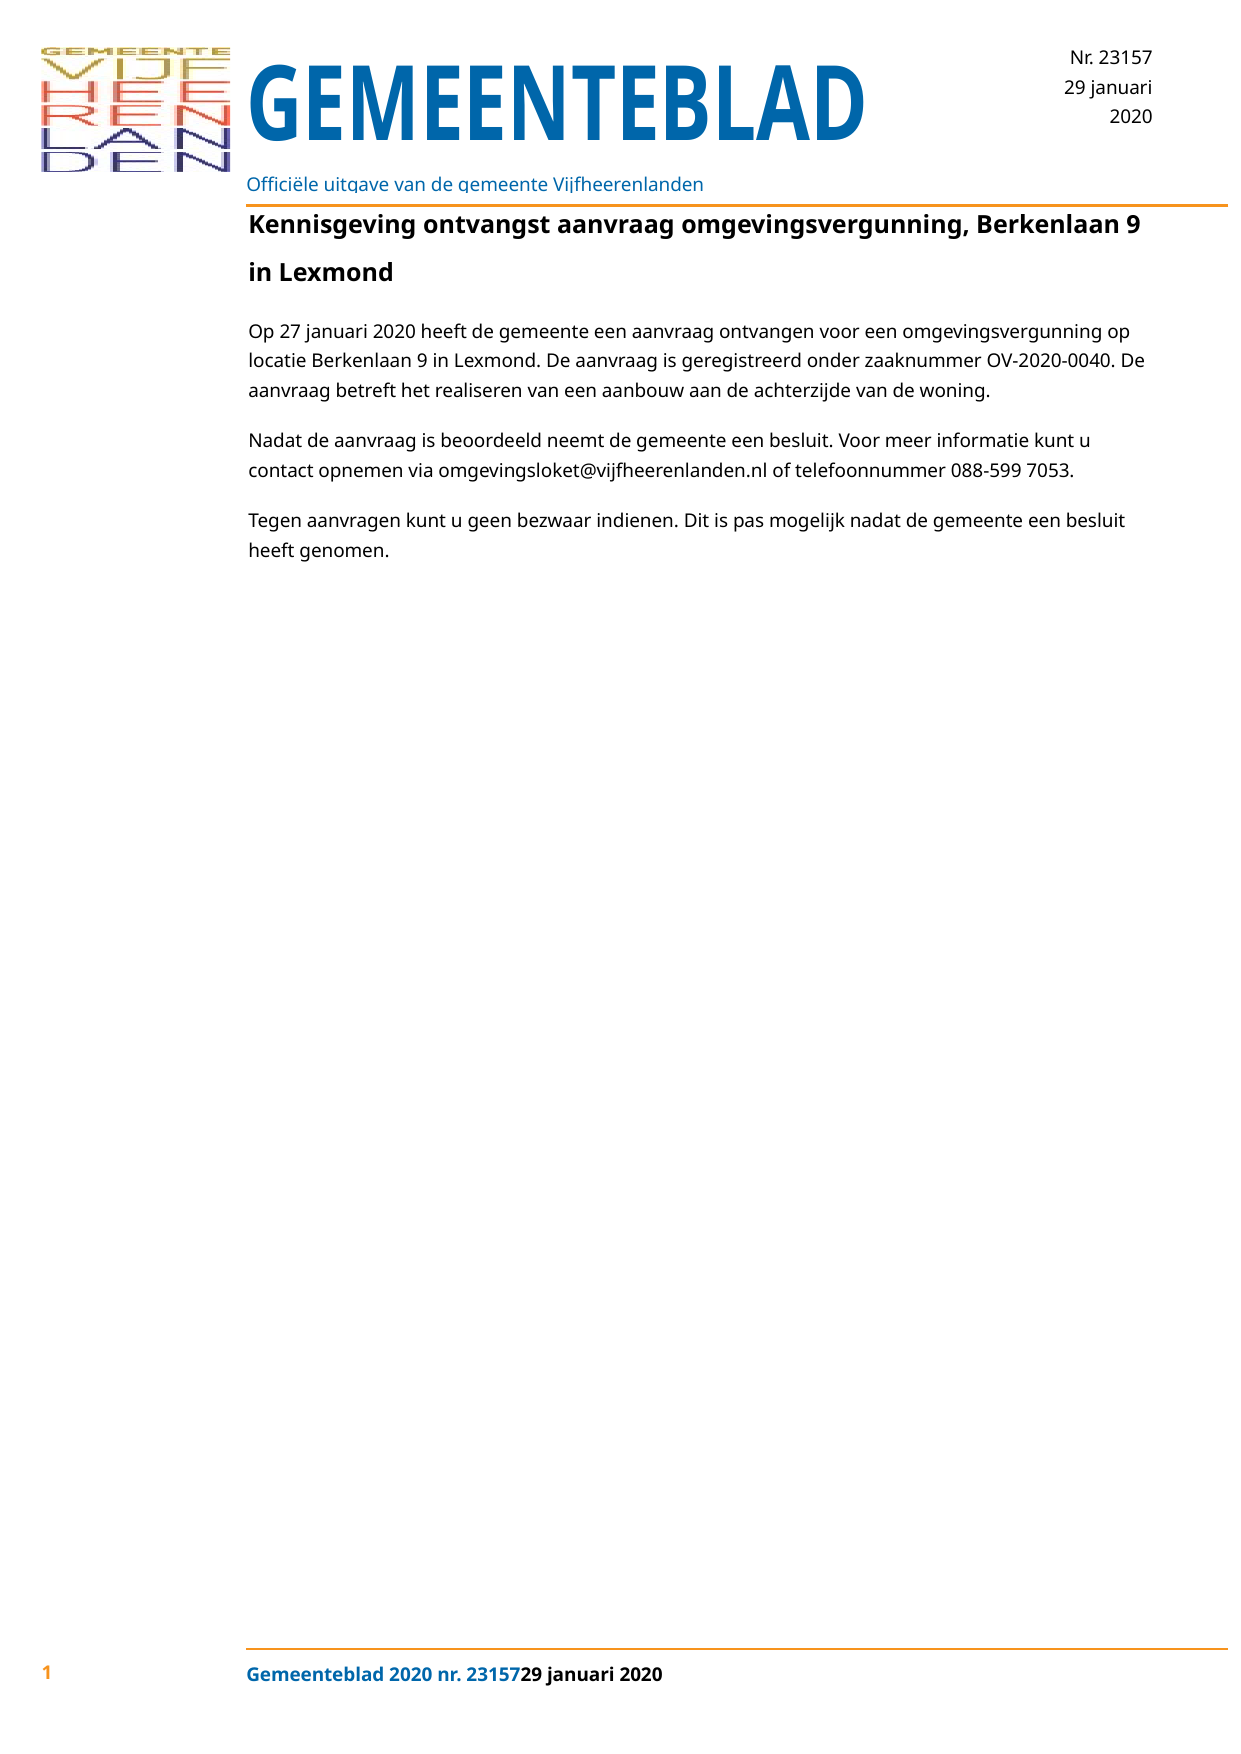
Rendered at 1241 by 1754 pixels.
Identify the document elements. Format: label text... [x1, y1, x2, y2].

picture [41, 47, 231, 172]
text Kennisgeving ontvangst aanvraag omgevingsvergunning, Berkenlaan 9 in Lexmond [248, 207, 1152, 288]
text Op 27 januari 2020 heeft de gemeente een aanvraag ontvangen voor een omgevingsvergunning op locatie Berkenlaan 9 in Lexmond. De aanvraag is geregistreerd onder zaaknummer OV-2020-0040. De aanvraag betreft het realiseren van een aanbouw aan de achterzijde van de woning. [248, 318, 1152, 403]
text Nadat de aanvraag is beoordeeld neemt de gemeente een besluit. Voor meer informatie kunt u contact opnemen via omgevingsloket@vijfheerenlanden.nl of telefoonnummer 088-599 7053. [248, 427, 1152, 483]
text Tegen aanvragen kunt u geen bezwaar indienen. Dit is pas mogelijk nadat de gemeente een besluit heeft genomen. [248, 507, 1152, 563]
